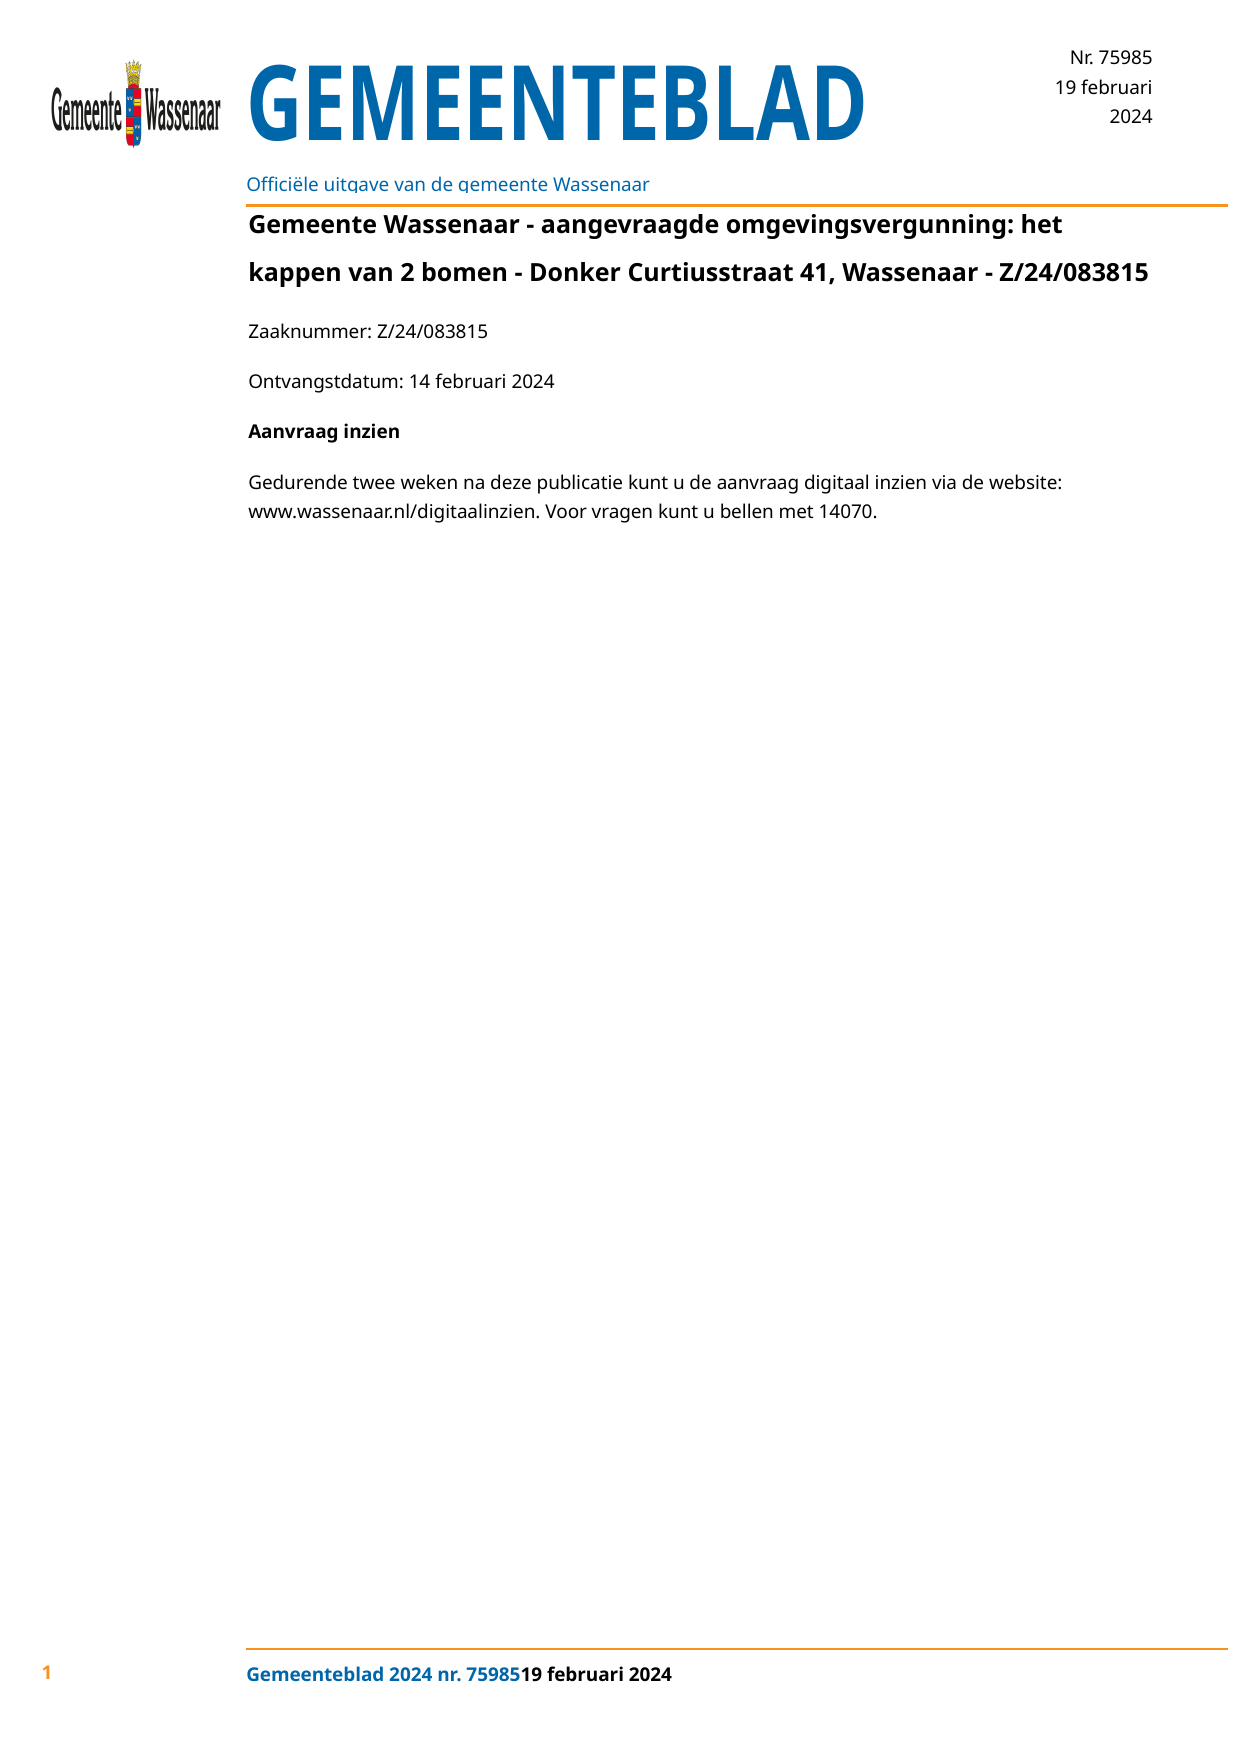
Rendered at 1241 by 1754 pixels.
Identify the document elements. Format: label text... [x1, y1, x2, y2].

text Gedurende twee weken na deze publicatie kunt u de aanvraag digitaal inzien via de website: www.wassenaar.nl/digitaalinzien. Voor vragen kunt u bellen met 14070. [248, 469, 1152, 524]
picture [41, 47, 231, 172]
text Zaaknummer: Z/24/083815 [248, 318, 1152, 344]
text Aanvraag inzien [248, 419, 1152, 444]
text Gemeente Wassenaar - aangevraagde omgevingsvergunning: het kappen van 2 bomen - Donker Curtiusstraat 41, Wassenaar - Z/24/083815 [248, 207, 1152, 288]
text Ontvangstdatum: 14 februari 2024 [248, 368, 1152, 394]
